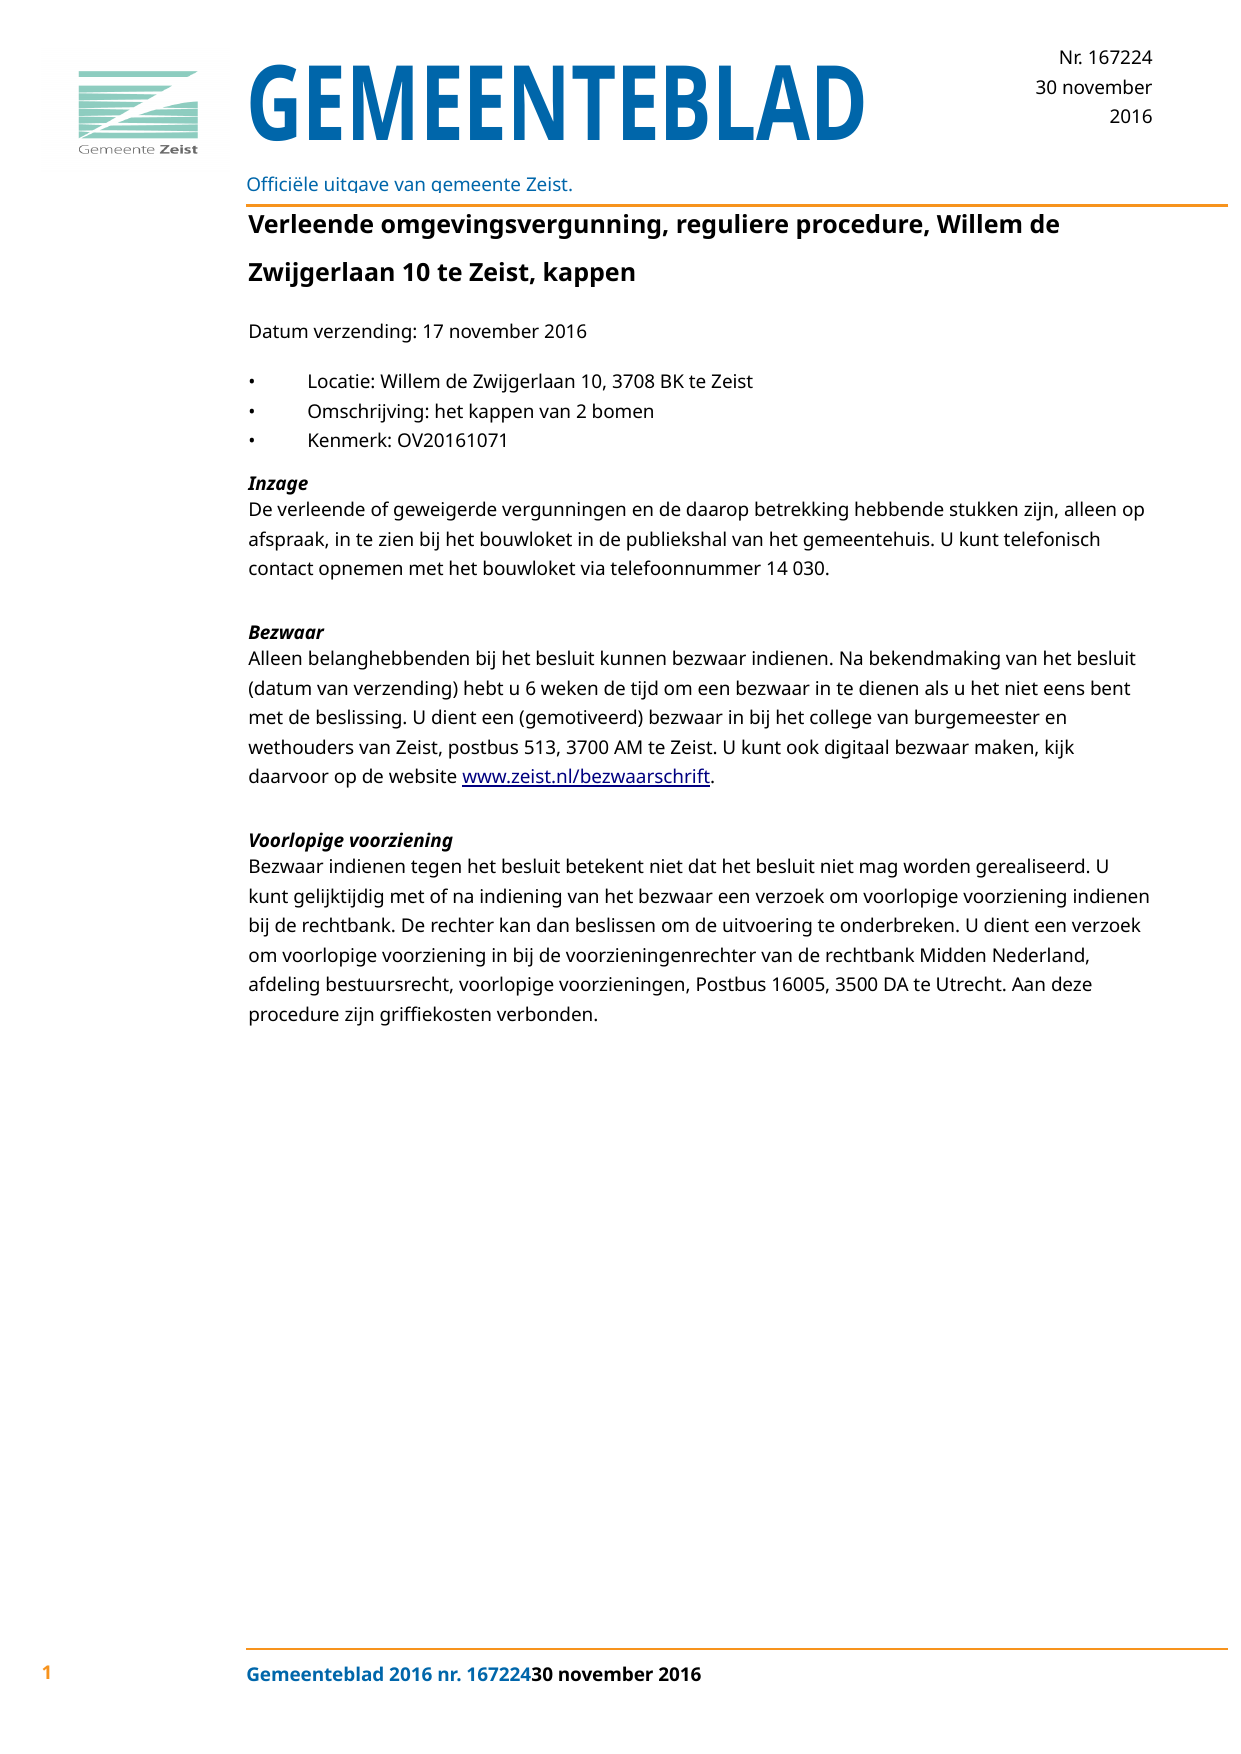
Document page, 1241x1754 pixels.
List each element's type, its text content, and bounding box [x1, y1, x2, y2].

text Bezwaar indienen tegen het besluit betekent niet dat het besluit niet mag worden gerealiseerd. U kunt gelijktijdig met of na indiening van het bezwaar een verzoek om voorlopige voorziening indienen bij de rechtbank. De rechter kan dan beslissen om de uitvoering te onderbreken. U dient een verzoek om voorlopige voorziening in bij de voorzieningenrechter van de rechtbank Midden Nederland, afdeling bestuursrecht, voorlopige voorzieningen, Postbus 16005, 3500 DA te Utrecht. Aan deze procedure zijn griffiekosten verbonden. [248, 853, 1152, 1027]
text De verleende of geweigerde vergunningen en de daarop betrekking hebbende stukken zijn, alleen op afspraak, in te zien bij het bouwloket in de publiekshal van het gemeentehuis. U kunt telefonisch contact opnemen met het bouwloket via telefoonnummer 14 030. [248, 496, 1152, 581]
text Inzage [248, 471, 1152, 496]
list Locatie: Willem de Zwijgerlaan 10, 3708 BK te Zeist [248, 368, 1152, 394]
list Kenmerk: OV20161071 [248, 427, 1152, 453]
picture [41, 47, 231, 172]
text Verleende omgevingsvergunning, reguliere procedure, Willem de Zwijgerlaan 10 te Zeist, kappen [248, 207, 1152, 288]
text Datum verzending: 17 november 2016 [248, 318, 1152, 344]
text Voorlopige voorziening [248, 827, 1152, 853]
list Omschrijving: het kappen van 2 bomen [248, 398, 1152, 424]
text Alleen belanghebbenden bij het besluit kunnen bezwaar indienen. Na bekendmaking van het besluit (datum van verzending) hebt u 6 weken de tijd om een bezwaar in te dienen als u het niet eens bent met de beslissing. U dient een (gemotiveerd) bezwaar in bij het college van burgemeester en wethouders van Zeist, postbus 513, 3700 AM te Zeist. U kunt ook digitaal bezwaar maken, kijk daarvoor op de website www.zeist.nl/bezwaarschrift. [248, 645, 1152, 789]
text Bezwaar [248, 619, 1152, 645]
